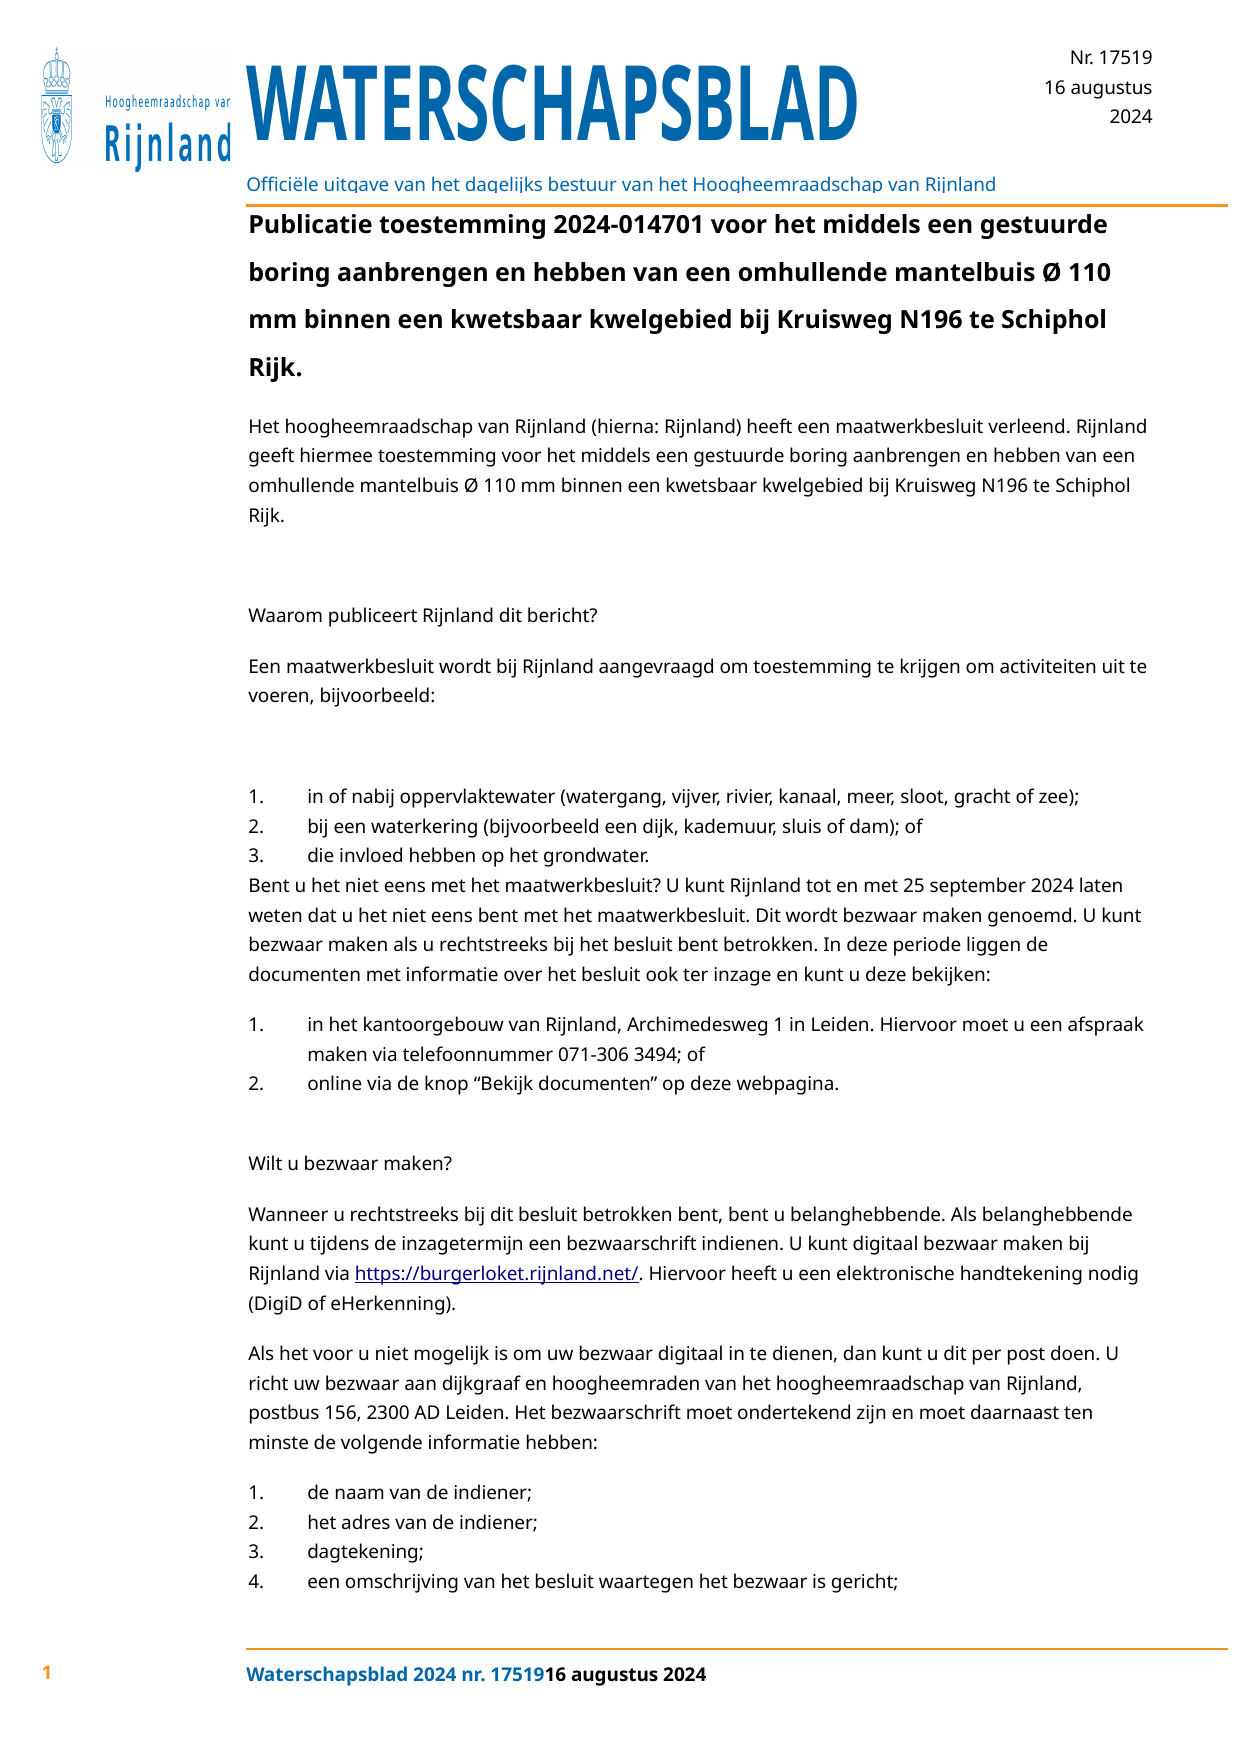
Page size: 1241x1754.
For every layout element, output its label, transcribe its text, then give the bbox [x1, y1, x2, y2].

text Bent u het niet eens met het maatwerkbesluit? U kunt Rijnland tot en met 25 september 2024 laten weten dat u het niet eens bent met het maatwerkbesluit. Dit wordt bezwaar maken genoemd. U kunt bezwaar maken als u rechtstreeks bij het besluit bent betrokken. In deze periode liggen de documenten met informatie over het besluit ook ter inzage en kunt u deze bekijken: [248, 872, 1152, 987]
text Het hoogheemraadschap van Rijnland (hierna: Rijnland) heeft een maatwerkbesluit verleend. Rijnland geeft hiermee toestemming voor het middels een gestuurde boring aanbrengen en hebben van een omhullende mantelbuis Ø 110 mm binnen een kwetsbaar kwelgebied bij Kruisweg N196 te Schiphol Rijk. [248, 413, 1152, 528]
text Publicatie toestemming 2024-014701 voor het middels een gestuurde boring aanbrengen en hebben van een omhullende mantelbuis Ø 110 mm binnen een kwetsbaar kwelgebied bij Kruisweg N196 te Schiphol Rijk. [248, 207, 1152, 384]
list het adres van de indiener; [248, 1509, 1152, 1535]
list die invloed hebben op het grondwater. [248, 843, 1152, 868]
list bij een waterkering (bijvoorbeeld een dijk, kademuur, sluis of dam); of [248, 813, 1152, 839]
text Waarom publiceert Rijnland dit bericht? [248, 603, 1152, 628]
list de naam van de indiener; [248, 1479, 1152, 1505]
picture [41, 47, 231, 172]
list online via de knop “Bekijk documenten” op deze webpagina. [248, 1071, 1152, 1096]
text Wilt u bezwaar maken? [248, 1151, 1152, 1176]
list in of nabij oppervlaktewater (watergang, vijver, rivier, kanaal, meer, sloot, gracht of zee); [248, 783, 1152, 809]
list een omschrijving van het besluit waartegen het bezwaar is gericht; [248, 1568, 1152, 1594]
list dagtekening; [248, 1538, 1152, 1564]
text Een maatwerkbesluit wordt bij Rijnland aangevraagd om toestemming te krijgen om activiteiten uit te voeren, bijvoorbeeld: [248, 653, 1152, 708]
text Wanneer u rechtstreeks bij dit besluit betrokken bent, bent u belanghebbende. Als belanghebbende kunt u tijdens de inzagetermijn een bezwaarschrift indienen. U kunt digitaal bezwaar maken bij Rijnland via https://burgerloket.rijnland.net/. Hiervoor heeft u een elektronische handtekening nodig (DigiD of eHerkenning). [248, 1201, 1152, 1316]
text Als het voor u niet mogelijk is om uw bezwaar digitaal in te dienen, dan kunt u dit per post doen. U richt uw bezwaar aan dijkgraaf en hoogheemraden van het hoogheemraadschap van Rijnland, postbus 156, 2300 AD Leiden. Het bezwaarschrift moet ondertekend zijn en moet daarnaast ten minste de volgende informatie hebben: [248, 1340, 1152, 1455]
list in het kantoorgebouw van Rijnland, Archimedesweg 1 in Leiden. Hiervoor moet u een afspraak maken via telefoonnummer 071-306 3494; of [248, 1011, 1152, 1067]
